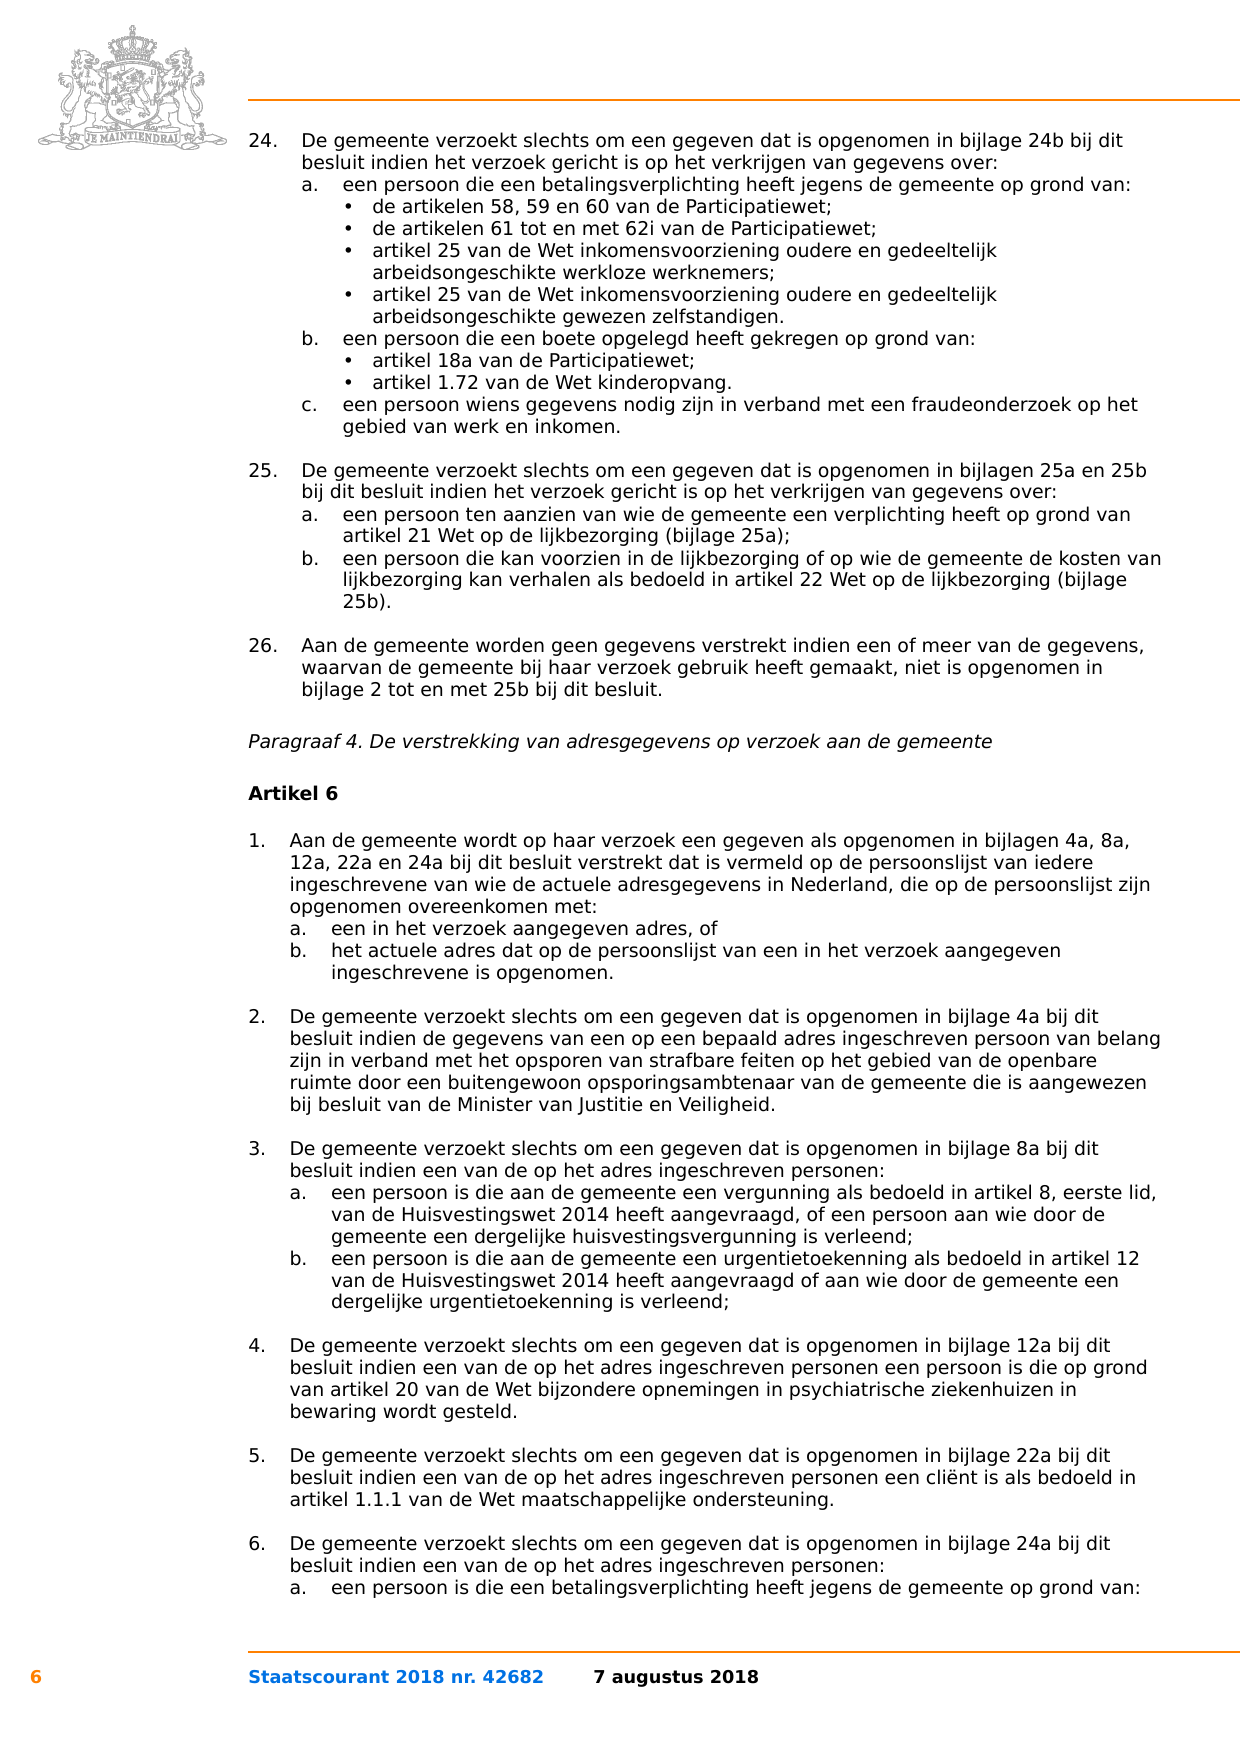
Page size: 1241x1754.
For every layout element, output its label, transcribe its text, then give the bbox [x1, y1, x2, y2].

text 3. De gemeente verzoekt slechts om een gegeven dat is opgenomen in bijlage 8a bij dit besluit indien een van de op het adres ingeschreven personen: [248, 1138, 1163, 1182]
text • de artikelen 58, 59 en 60 van de Participatiewet; [343, 196, 1163, 218]
text 26. Aan de gemeente worden geen gegevens verstrekt indien een of meer van de gegevens, waarvan de gemeente bij haar verzoek gebruik heeft gemaakt, niet is opgenomen in bijlage 2 tot en met 25b bij dit besluit. [248, 635, 1163, 701]
text • de artikelen 61 tot en met 62i van de Participatiewet; [343, 218, 1163, 240]
picture [38, 25, 227, 150]
text 25. De gemeente verzoekt slechts om een gegeven dat is opgenomen in bijlagen 25a en 25b bij dit besluit indien het verzoek gericht is op het verkrijgen van gegevens over: [248, 459, 1163, 503]
text • artikel 25 van de Wet inkomensvoorziening oudere en gedeeltelijk arbeidsongeschikte werkloze werknemers; [343, 240, 1163, 284]
text a. een persoon ten aanzien van wie de gemeente een verplichting heeft op grond van artikel 21 Wet op de lijkbezorging (bijlage 25a); [301, 503, 1163, 547]
subtitle Paragraaf 4. De verstrekking van adresgegevens op verzoek aan de gemeente [248, 731, 1163, 753]
text b. een persoon is die aan de gemeente een urgentietoekenning als bedoeld in artikel 12 van de Huisvestingswet 2014 heeft aangevraagd of aan wie door de gemeente een dergelijke urgentietoekenning is verleend; [289, 1247, 1163, 1313]
text b. een persoon die een boete opgelegd heeft gekregen op grond van: [301, 328, 1163, 350]
text • artikel 18a van de Participatiewet; [343, 350, 1163, 372]
text 2. De gemeente verzoekt slechts om een gegeven dat is opgenomen in bijlage 4a bij dit besluit indien de gegevens van een op een bepaald adres ingeschreven persoon van belang zijn in verband met het opsporen van strafbare feiten op het gebied van de openbare ruimte door een buitengewoon opsporingsambtenaar van de gemeente die is aangewezen bij besluit van de Minister van Justitie en Veiligheid. [248, 1006, 1163, 1116]
text a. een persoon die een betalingsverplichting heeft jegens de gemeente op grond van: [301, 174, 1163, 196]
text • artikel 25 van de Wet inkomensvoorziening oudere en gedeeltelijk arbeidsongeschikte gewezen zelfstandigen. [343, 284, 1163, 328]
text 24. De gemeente verzoekt slechts om een gegeven dat is opgenomen in bijlage 24b bij dit besluit indien het verzoek gericht is op het verkrijgen van gegevens over: [248, 130, 1163, 174]
text a. een in het verzoek aangegeven adres, of [289, 918, 1163, 940]
subtitle Artikel 6 [248, 783, 1163, 805]
text b. een persoon die kan voorzien in de lijkbezorging of op wie de gemeente de kosten van lijkbezorging kan verhalen als bedoeld in artikel 22 Wet op de lijkbezorging (bijlage 25b). [301, 547, 1163, 613]
text b. het actuele adres dat op de persoonslijst van een in het verzoek aangegeven ingeschrevene is opgenomen. [289, 940, 1163, 984]
text • artikel 1.72 van de Wet kinderopvang. [343, 372, 1163, 394]
text 1. Aan de gemeente wordt op haar verzoek een gegeven als opgenomen in bijlagen 4a, 8a, 12a, 22a en 24a bij dit besluit verstrekt dat is vermeld op de persoonslijst van iedere ingeschrevene van wie de actuele adresgegevens in Nederland, die op de persoonslijst zijn opgenomen overeenkomen met: [248, 830, 1163, 918]
text a. een persoon is die een betalingsverplichting heeft jegens de gemeente op grond van: [289, 1577, 1163, 1599]
text 5. De gemeente verzoekt slechts om een gegeven dat is opgenomen in bijlage 22a bij dit besluit indien een van de op het adres ingeschreven personen een cliënt is als bedoeld in artikel 1.1.1 van de Wet maatschappelijke ondersteuning. [248, 1445, 1163, 1511]
text 4. De gemeente verzoekt slechts om een gegeven dat is opgenomen in bijlage 12a bij dit besluit indien een van de op het adres ingeschreven personen een persoon is die op grond van artikel 20 van de Wet bijzondere opnemingen in psychiatrische ziekenhuizen in bewaring wordt gesteld. [248, 1335, 1163, 1423]
text c. een persoon wiens gegevens nodig zijn in verband met een fraudeonderzoek op het gebied van werk en inkomen. [301, 394, 1163, 438]
text 6. De gemeente verzoekt slechts om een gegeven dat is opgenomen in bijlage 24a bij dit besluit indien een van de op het adres ingeschreven personen: [248, 1533, 1163, 1577]
text a. een persoon is die aan de gemeente een vergunning als bedoeld in artikel 8, eerste lid, van de Huisvestingswet 2014 heeft aangevraagd, of een persoon aan wie door de gemeente een dergelijke huisvestingsvergunning is verleend; [289, 1182, 1163, 1247]
